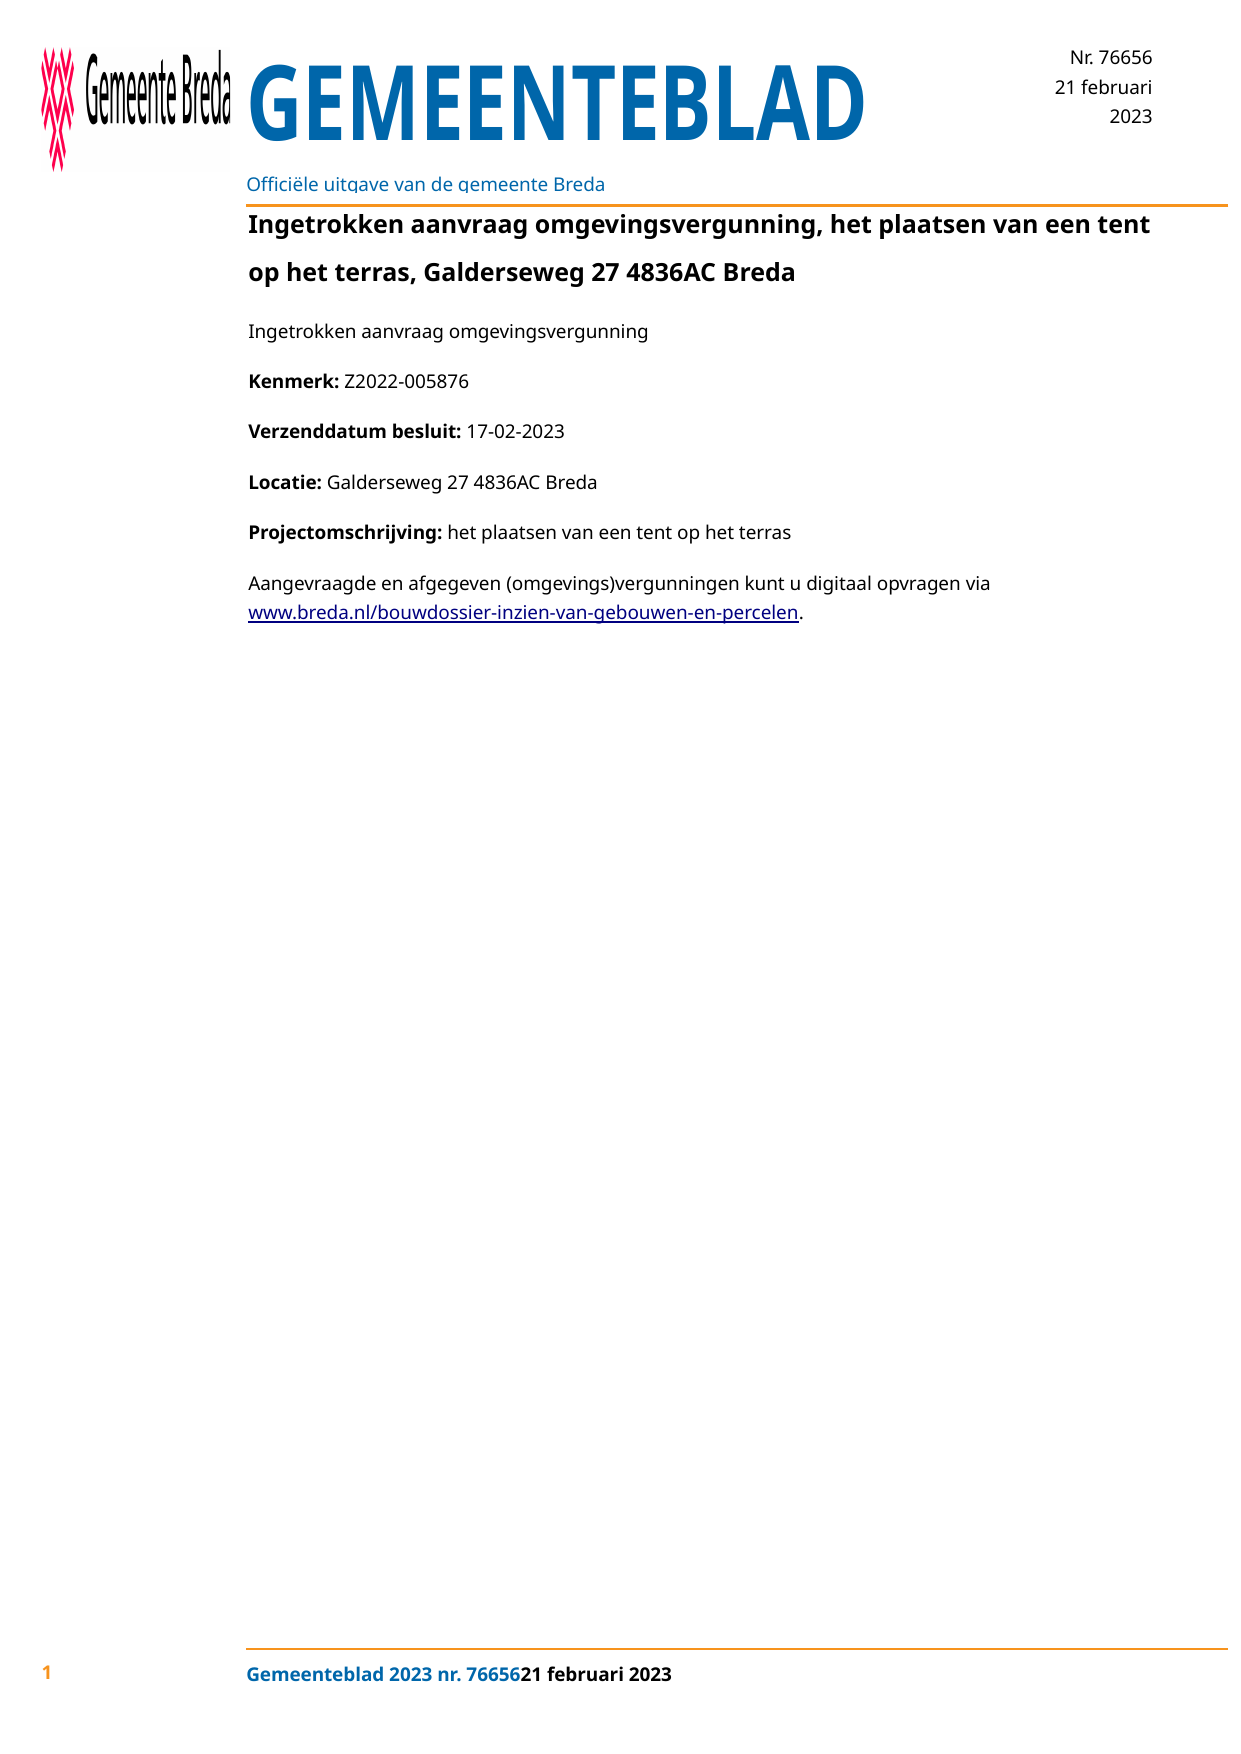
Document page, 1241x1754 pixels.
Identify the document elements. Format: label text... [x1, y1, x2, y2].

text Verzenddatum besluit: 17-02-2023 [248, 419, 1152, 444]
text Projectomschrijving: het plaatsen van een tent op het terras [248, 519, 1152, 545]
text Kenmerk: Z2022-005876 [248, 368, 1152, 394]
text Aangevraagde en afgegeven (omgevings)vergunningen kunt u digitaal opvragen via www.breda.nl/bouwdossier-inzien-van-gebouwen-en-percelen. [248, 570, 1152, 625]
text Locatie: Galderseweg 27 4836AC Breda [248, 469, 1152, 495]
text Ingetrokken aanvraag omgevingsvergunning, het plaatsen van een tent op het terras, Galderseweg 27 4836AC Breda [248, 207, 1152, 288]
text Ingetrokken aanvraag omgevingsvergunning [248, 318, 1152, 344]
picture [41, 47, 231, 172]
